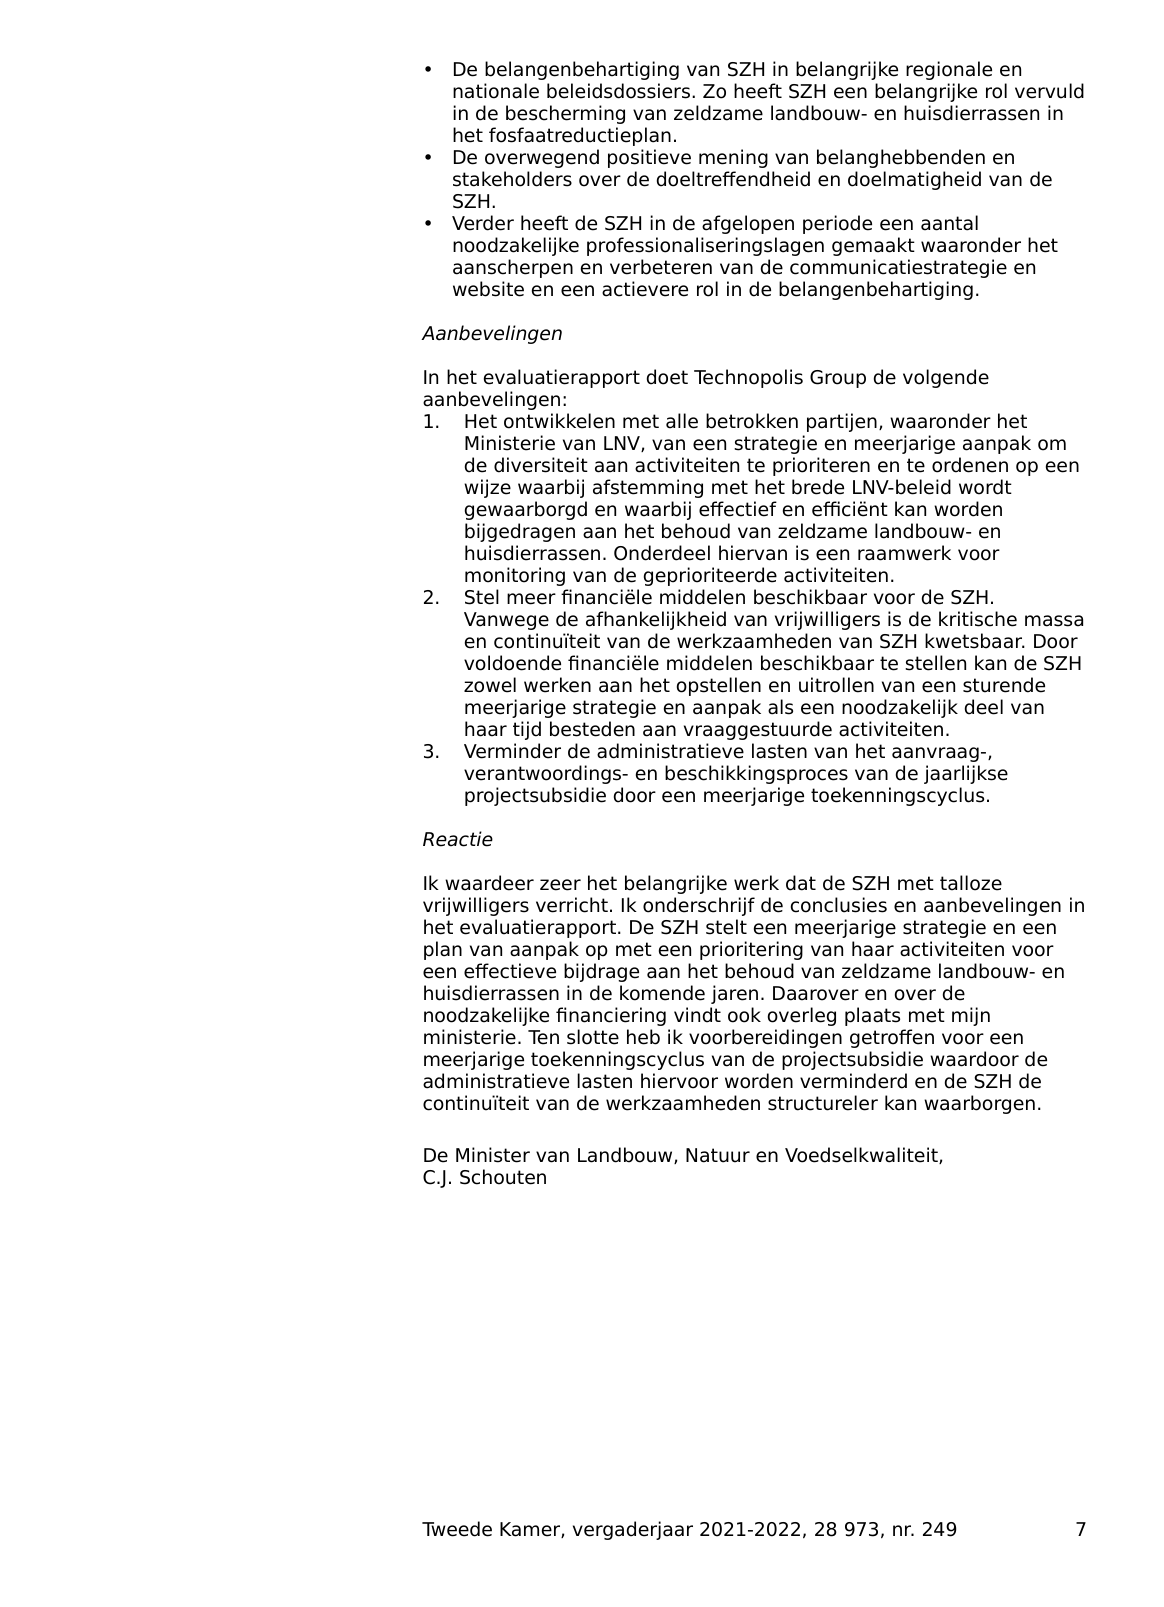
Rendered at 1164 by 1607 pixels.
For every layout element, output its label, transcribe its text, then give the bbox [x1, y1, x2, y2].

text In het evaluatierapport doet Technopolis Group de volgende aanbevelingen: [422, 367, 1087, 411]
text De Minister van Landbouw, Natuur en Voedselkwaliteit, C.J. Schouten [422, 1145, 1087, 1189]
text Ik waardeer zeer het belangrijke werk dat de SZH met talloze vrijwilligers verricht. Ik onderschrijf de conclusies en aanbevelingen in het evaluatierapport. De SZH stelt een meerjarige strategie en een plan van aanpak op met een prioritering van haar activiteiten voor een effectieve bijdrage aan het behoud van zeldzame landbouw- en huisdierrassen in de komende jaren. Daarover en over de noodzakelijke financiering vindt ook overleg plaats met mijn ministerie. Ten slotte heb ik voorbereidingen getroffen voor een meerjarige toekenningscyclus van de projectsubsidie waardoor de administratieve lasten hiervoor worden verminderd en de SZH de continuïteit van de werkzaamheden structureler kan waarborgen. [422, 873, 1087, 1115]
subtitle Aanbevelingen [422, 323, 1087, 345]
text 2. Stel meer financiële middelen beschikbaar voor de SZH. Vanwege de afhankelijkheid van vrijwilligers is de kritische massa en continuïteit van de werkzaamheden van SZH kwetsbaar. Door voldoende financiële middelen beschikbaar te stellen kan de SZH zowel werken aan het opstellen en uitrollen van een sturende meerjarige strategie en aanpak als een noodzakelijk deel van haar tijd besteden aan vraaggestuurde activiteiten. [422, 587, 1087, 741]
text • De overwegend positieve mening van belanghebbenden en stakeholders over de doeltreffendheid en doelmatigheid van de SZH. [422, 147, 1087, 213]
text 1. Het ontwikkelen met alle betrokken partijen, waaronder het Ministerie van LNV, van een strategie en meerjarige aanpak om de diversiteit aan activiteiten te prioriteren en te ordenen op een wijze waarbij afstemming met het brede LNV-beleid wordt gewaarborgd en waarbij effectief en efficiënt kan worden bijgedragen aan het behoud van zeldzame landbouw- en huisdierrassen. Onderdeel hiervan is een raamwerk voor monitoring van de geprioriteerde activiteiten. [422, 411, 1087, 587]
text • Verder heeft de SZH in de afgelopen periode een aantal noodzakelijke professionaliseringslagen gemaakt waaronder het aanscherpen en verbeteren van de communicatiestrategie en website en een actievere rol in de belangenbehartiging. [422, 213, 1087, 301]
subtitle Reactie [422, 829, 1087, 851]
text 3. Verminder de administratieve lasten van het aanvraag-, verantwoordings- en beschikkingsproces van de jaarlijkse projectsubsidie door een meerjarige toekenningscyclus. [422, 741, 1087, 807]
text • De belangenbehartiging van SZH in belangrijke regionale en nationale beleidsdossiers. Zo heeft SZH een belangrijke rol vervuld in de bescherming van zeldzame landbouw- en huisdierrassen in het fosfaatreductieplan. [422, 59, 1087, 147]
